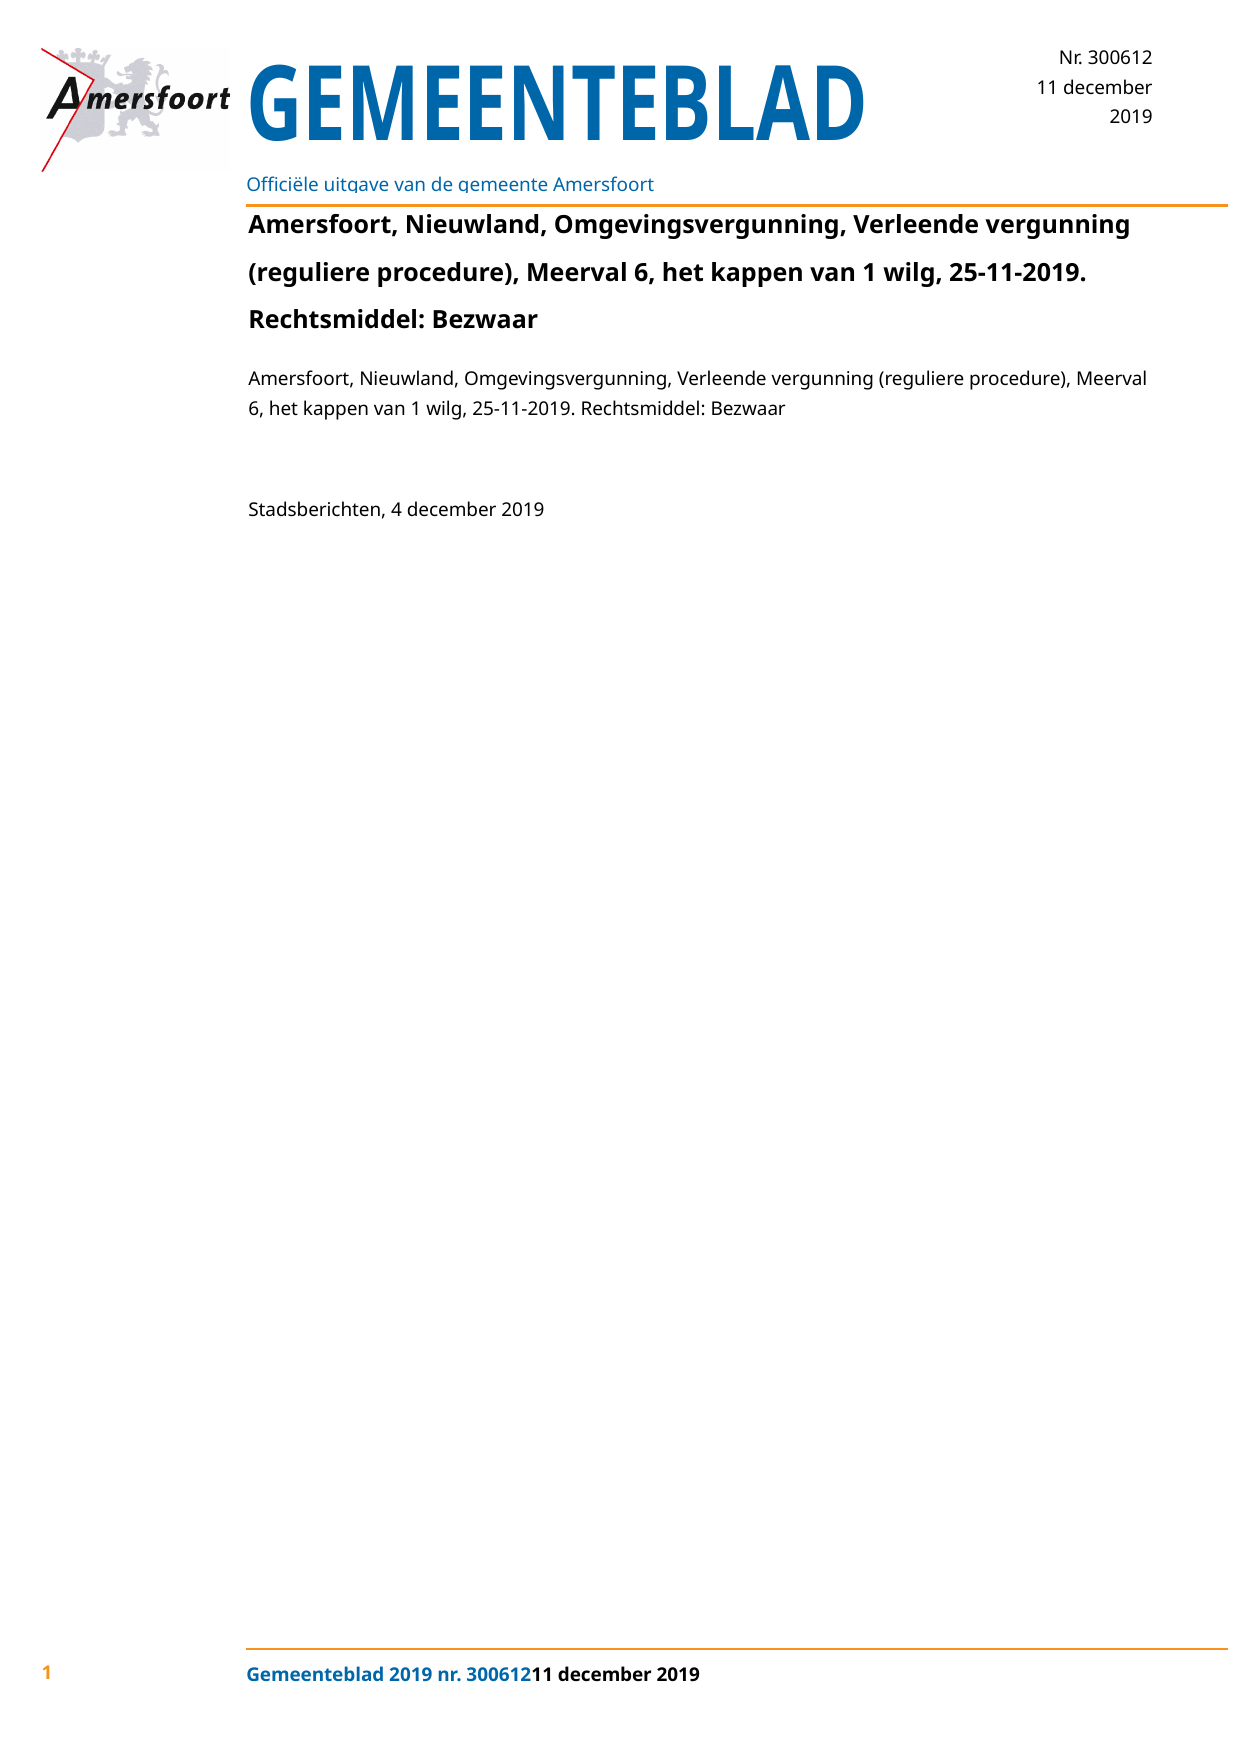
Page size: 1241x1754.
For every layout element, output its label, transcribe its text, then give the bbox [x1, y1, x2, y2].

picture [41, 47, 231, 172]
text Amersfoort, Nieuwland, Omgevingsvergunning, Verleende vergunning (reguliere procedure), Meerval 6, het kappen van 1 wilg, 25-11-2019. Rechtsmiddel: Bezwaar [248, 366, 1152, 421]
text Stadsberichten, 4 december 2019 [248, 496, 1152, 522]
text Amersfoort, Nieuwland, Omgevingsvergunning, Verleende vergunning (reguliere procedure), Meerval 6, het kappen van 1 wilg, 25-11-2019. Rechtsmiddel: Bezwaar [248, 207, 1152, 336]
